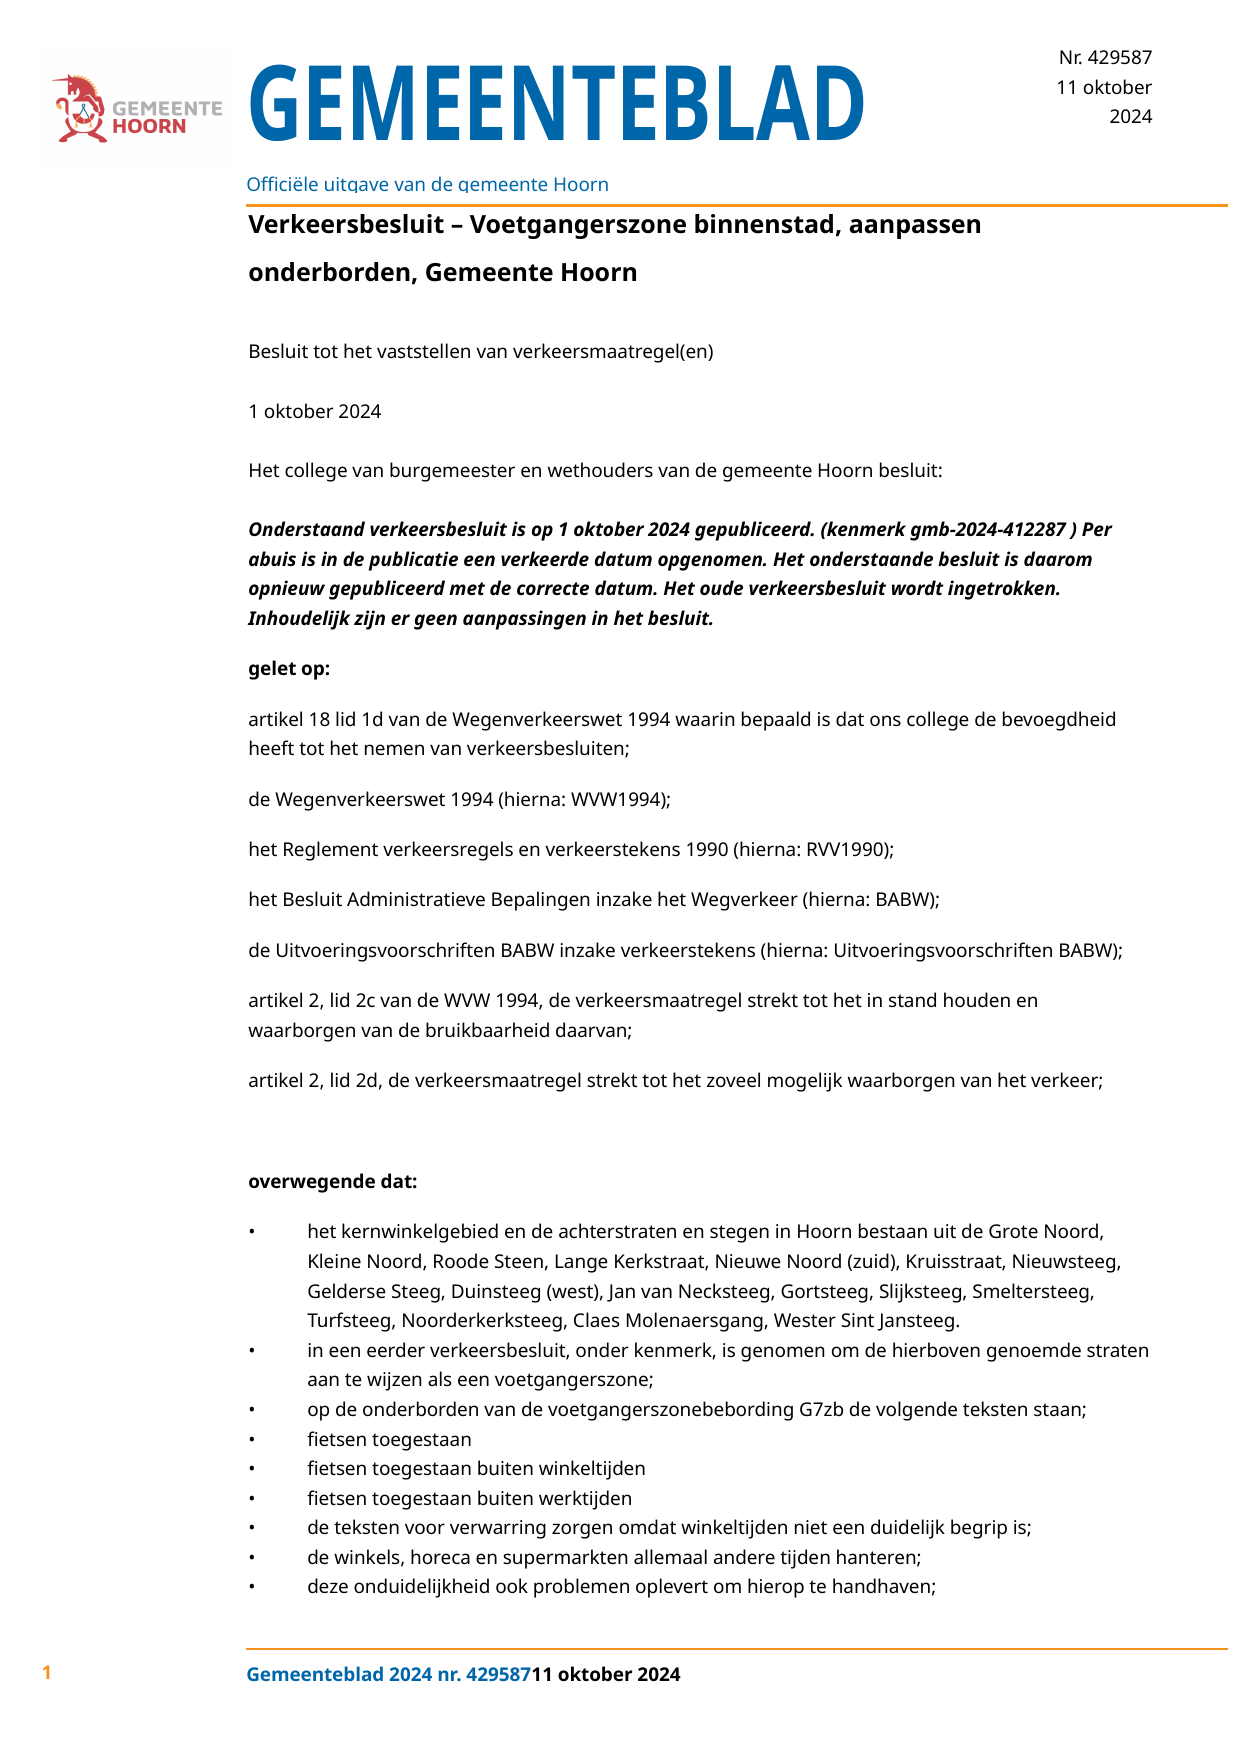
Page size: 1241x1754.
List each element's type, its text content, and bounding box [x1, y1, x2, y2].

list de teksten voor verwarring zorgen omdat winkeltijden niet een duidelijk begrip is; [248, 1514, 1152, 1540]
text het Besluit Administratieve Bepalingen inzake het Wegverkeer (hierna: BABW); [248, 887, 1152, 912]
text Besluit tot het vaststellen van verkeersmaatregel(en) [248, 339, 1152, 364]
list fietsen toegestaan buiten werktijden [248, 1485, 1152, 1511]
list het kernwinkelgebied en de achterstraten en stegen in Hoorn bestaan uit de Grote Noord, Kleine Noord, Roode Steen, Lange Kerkstraat, Nieuwe Noord (zuid), Kruisstraat, Nieuwsteeg, Gelderse Steeg, Duinsteeg (west), Jan van Necksteeg, Gortsteeg, Slijksteeg, Smeltersteeg, Turfsteeg, Noorderkerksteeg, Claes Molenaersgang, Wester Sint Jansteeg. [248, 1219, 1152, 1333]
text Verkeersbesluit – Voetgangerszone binnenstad, aanpassen onderborden, Gemeente Hoorn [248, 207, 1152, 288]
list fietsen toegestaan [248, 1426, 1152, 1451]
list op de onderborden van de voetgangerszonebebording G7zb de volgende teksten staan; [248, 1396, 1152, 1422]
text het Reglement verkeersregels en verkeerstekens 1990 (hierna: RVV1990); [248, 836, 1152, 862]
text artikel 2, lid 2c van de WVW 1994, de verkeersmaatregel strekt tot het in stand houden en waarborgen van de bruikbaarheid daarvan; [248, 987, 1152, 1043]
list deze onduidelijkheid ook problemen oplevert om hierop te handhaven; [248, 1574, 1152, 1599]
text Het college van burgemeester en wethouders van de gemeente Hoorn besluit: [248, 457, 1152, 483]
picture [41, 47, 231, 172]
text artikel 18 lid 1d van de Wegenverkeerswet 1994 waarin bepaald is dat ons college de bevoegdheid heeft tot het nemen van verkeersbesluiten; [248, 706, 1152, 761]
list fietsen toegestaan buiten winkeltijden [248, 1455, 1152, 1481]
text Onderstaand verkeersbesluit is op 1 oktober 2024 gepubliceerd. (kenmerk gmb-2024-412287 ) Per abuis is in de publicatie een verkeerde datum opgenomen. Het onderstaande besluit is daarom opnieuw gepubliceerd met de correcte datum. Het oude verkeersbesluit wordt ingetrokken. Inhoudelijk zijn er geen aanpassingen in het besluit. [248, 516, 1152, 631]
text 1 oktober 2024 [248, 398, 1152, 423]
text de Wegenverkeerswet 1994 (hierna: WVW1994); [248, 786, 1152, 811]
text overwegende dat: [248, 1168, 1152, 1194]
list in een eerder verkeersbesluit, onder kenmerk, is genomen om de hierboven genoemde straten aan te wijzen als een voetgangerszone; [248, 1337, 1152, 1392]
list de winkels, horeca en supermarkten allemaal andere tijden hanteren; [248, 1544, 1152, 1570]
text gelet op: [248, 655, 1152, 681]
text artikel 2, lid 2d, de verkeersmaatregel strekt tot het zoveel mogelijk waarborgen van het verkeer; [248, 1067, 1152, 1093]
text de Uitvoeringsvoorschriften BABW inzake verkeerstekens (hierna: Uitvoeringsvoorschriften BABW); [248, 937, 1152, 963]
